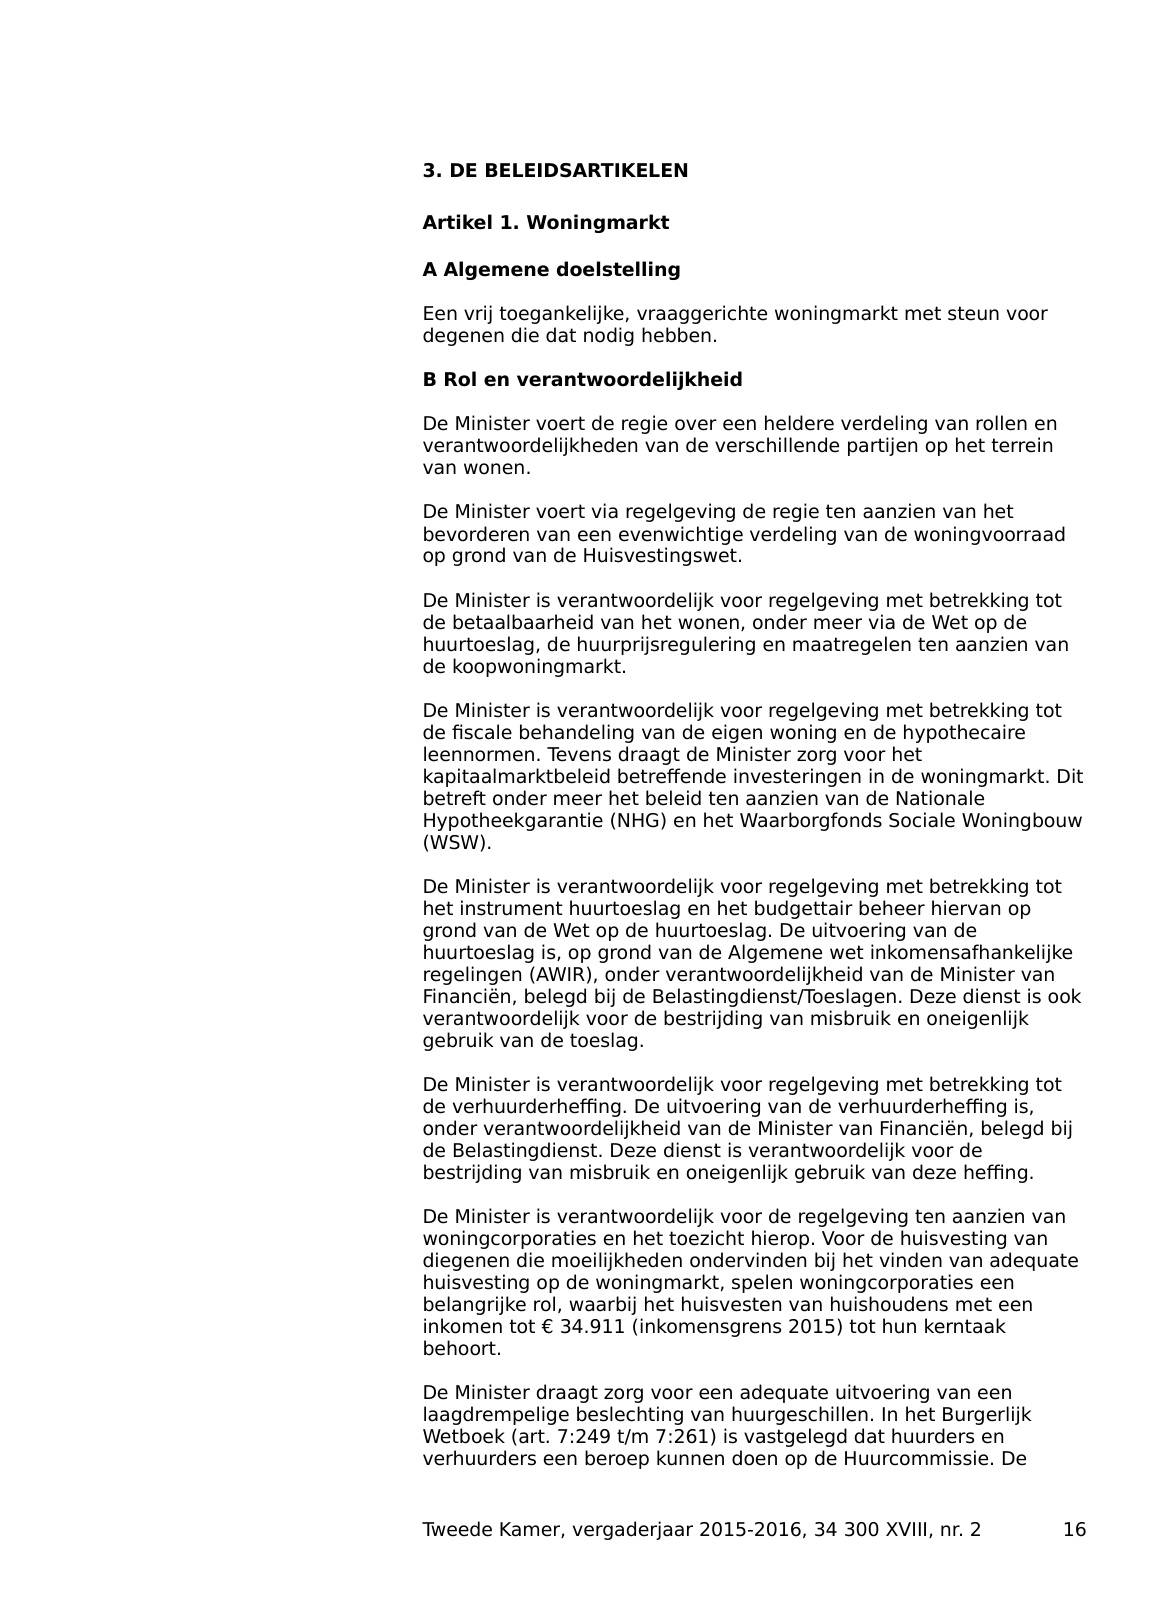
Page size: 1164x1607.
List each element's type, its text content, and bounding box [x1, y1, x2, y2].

text De Minister is verantwoordelijk voor regelgeving met betrekking tot het instrument huurtoeslag en het budgettair beheer hiervan op grond van de Wet op de huurtoeslag. De uitvoering van de huurtoeslag is, op grond van de Algemene wet inkomensafhankelijke regelingen (AWIR), onder verantwoordelijkheid van de Minister van Financiën, belegd bij de Belastingdienst/Toeslagen. Deze dienst is ook verantwoordelijk voor de bestrijding van misbruik en oneigenlijk gebruik van de toeslag. [422, 876, 1087, 1052]
subtitle 3. DE BELEIDSARTIKELEN [422, 160, 1087, 182]
subtitle Artikel 1. Woningmarkt [422, 212, 1087, 234]
subtitle B Rol en verantwoordelijkheid [422, 369, 1087, 391]
text De Minister is verantwoordelijk voor de regelgeving ten aanzien van woningcorporaties en het toezicht hierop. Voor de huisvesting van diegenen die moeilijkheden ondervinden bij het vinden van adequate huisvesting op de woningmarkt, spelen woningcorporaties een belangrijke rol, waarbij het huisvesten van huishoudens met een inkomen tot € 34.911 (inkomensgrens 2015) tot hun kerntaak behoort. [422, 1206, 1087, 1360]
text De Minister voert via regelgeving de regie ten aanzien van het bevorderen van een evenwichtige verdeling van de woningvoorraad op grond van de Huisvestingswet. [422, 501, 1087, 567]
text De Minister draagt zorg voor een adequate uitvoering van een laagdrempelige beslechting van huurgeschillen. In het Burgerlijk Wetboek (art. 7:249 t/m 7:261) is vastgelegd dat huurders en verhuurders een beroep kunnen doen op de Huurcommissie. De [422, 1382, 1087, 1470]
text De Minister is verantwoordelijk voor regelgeving met betrekking tot de verhuurderheffing. De uitvoering van de verhuurderheffing is, onder verantwoordelijkheid van de Minister van Financiën, belegd bij de Belastingdienst. Deze dienst is verantwoordelijk voor de bestrijding van misbruik en oneigenlijk gebruik van deze heffing. [422, 1074, 1087, 1184]
text De Minister voert de regie over een heldere verdeling van rollen en verantwoordelijkheden van de verschillende partijen op het terrein van wonen. [422, 413, 1087, 479]
text De Minister is verantwoordelijk voor regelgeving met betrekking tot de betaalbaarheid van het wonen, onder meer via de Wet op de huurtoeslag, de huurprijsregulering en maatregelen ten aanzien van de koopwoningmarkt. [422, 589, 1087, 677]
text De Minister is verantwoordelijk voor regelgeving met betrekking tot de fiscale behandeling van de eigen woning en de hypothecaire leennormen. Tevens draagt de Minister zorg voor het kapitaalmarktbeleid betreffende investeringen in de woningmarkt. Dit betreft onder meer het beleid ten aanzien van de Nationale Hypotheekgarantie (NHG) en het Waarborgfonds Sociale Woningbouw (WSW). [422, 700, 1087, 853]
text Een vrij toegankelijke, vraaggerichte woningmarkt met steun voor degenen die dat nodig hebben. [422, 303, 1087, 347]
subtitle A Algemene doelstelling [422, 259, 1087, 281]
